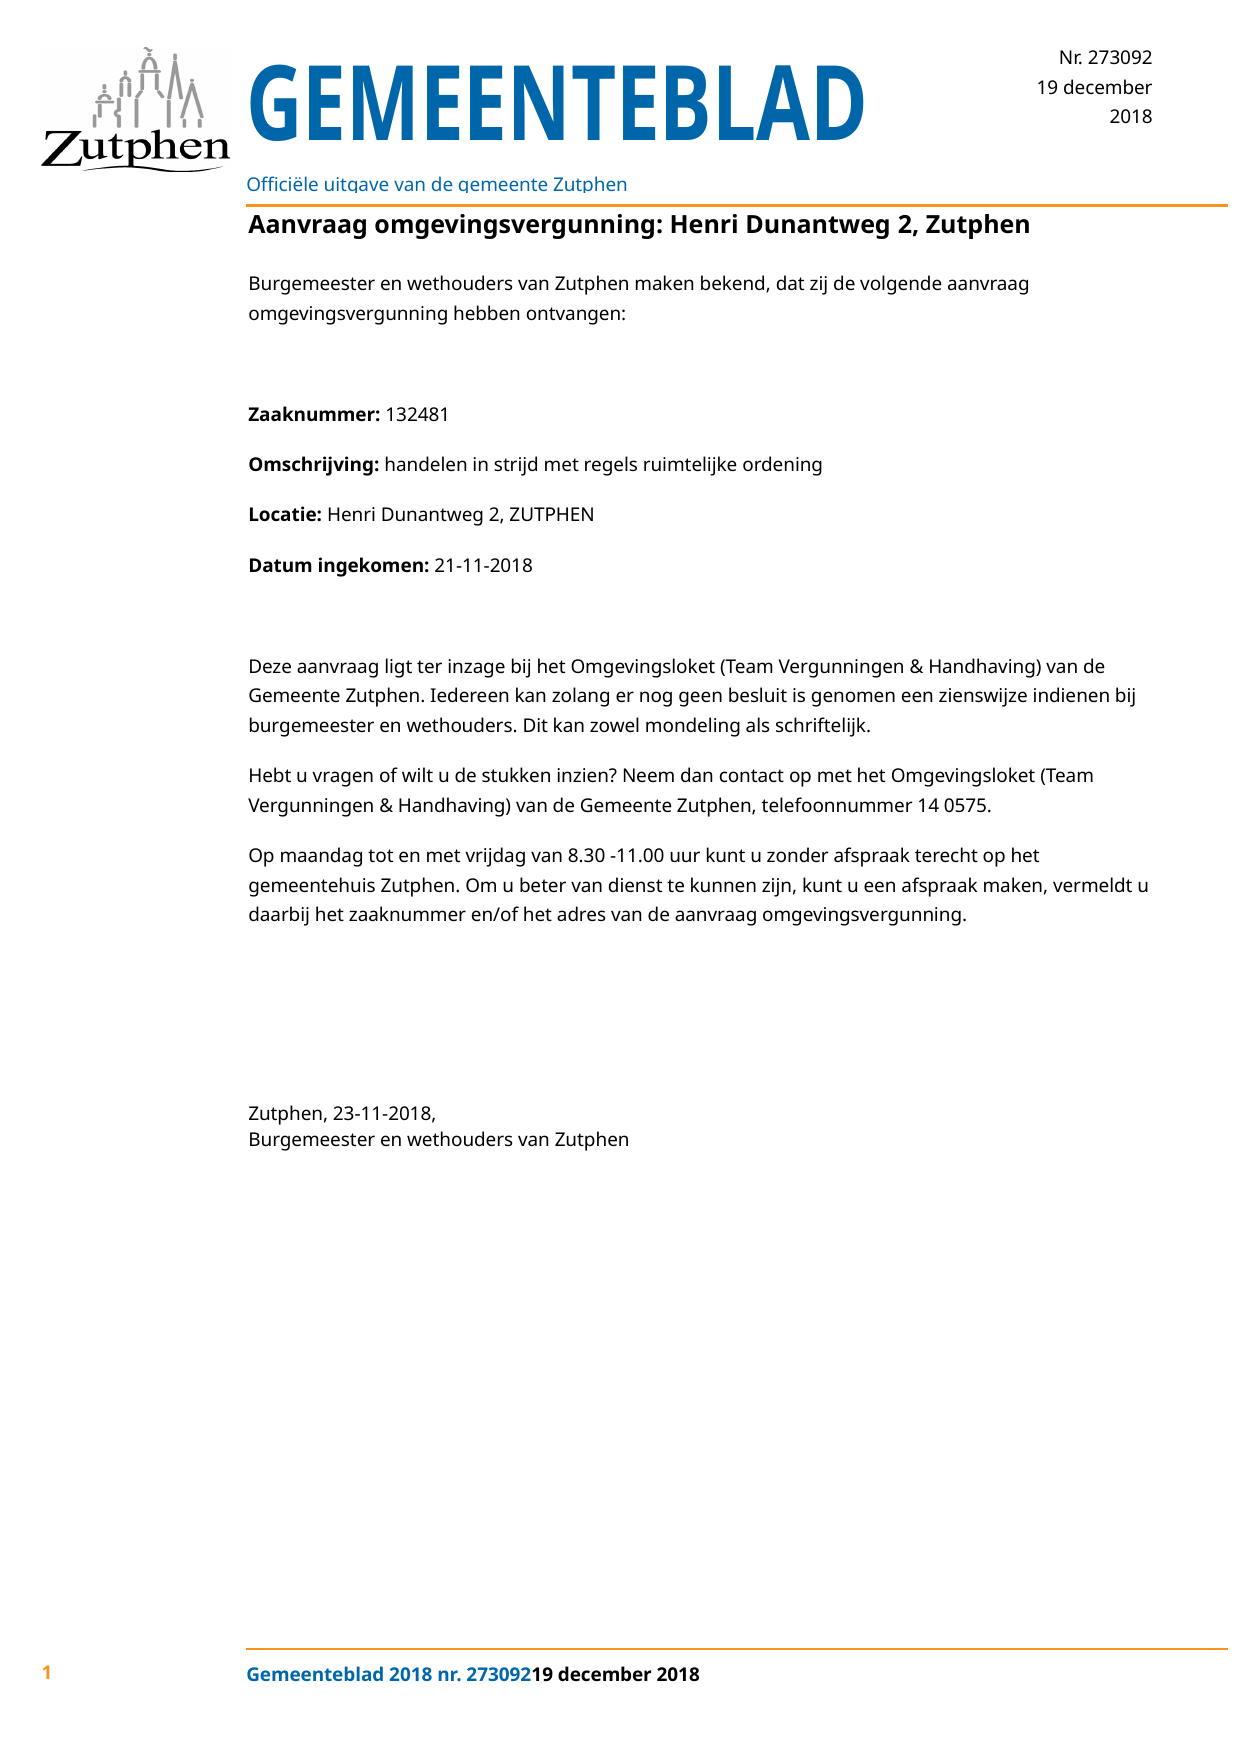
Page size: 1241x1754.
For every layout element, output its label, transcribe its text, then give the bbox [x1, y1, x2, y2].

text Zutphen, 23-11-2018, [248, 1101, 1152, 1126]
text Aanvraag omgevingsvergunning: Henri Dunantweg 2, Zutphen [248, 207, 1152, 241]
text Op maandag tot en met vrijdag van 8.30 -11.00 uur kunt u zonder afspraak terecht op het gemeentehuis Zutphen. Om u beter van dienst te kunnen zijn, kunt u een afspraak maken, vermeldt u daarbij het zaaknummer en/of het adres van de aanvraag omgevingsvergunning. [248, 842, 1152, 927]
text Burgemeester en wethouders van Zutphen [248, 1126, 1152, 1152]
text Deze aanvraag ligt ter inzage bij het Omgevingsloket (Team Vergunningen & Handhaving) van de Gemeente Zutphen. Iedereen kan zolang er nog geen besluit is genomen een zienswijze indienen bij burgemeester en wethouders. Dit kan zowel mondeling als schriftelijk. [248, 653, 1152, 738]
text Datum ingekomen: 21-11-2018 [248, 552, 1152, 578]
text Hebt u vragen of wilt u de stukken inzien? Neem dan contact op met het Omgevingsloket (Team Vergunningen & Handhaving) van de Gemeente Zutphen, telefoonnummer 14 0575. [248, 762, 1152, 818]
text Omschrijving: handelen in strijd met regels ruimtelijke ordening [248, 451, 1152, 477]
text Locatie: Henri Dunantweg 2, ZUTPHEN [248, 502, 1152, 527]
picture [41, 47, 231, 172]
text Burgemeester en wethouders van Zutphen maken bekend, dat zij de volgende aanvraag omgevingsvergunning hebben ontvangen: [248, 270, 1152, 326]
text Zaaknummer: 132481 [248, 401, 1152, 426]
